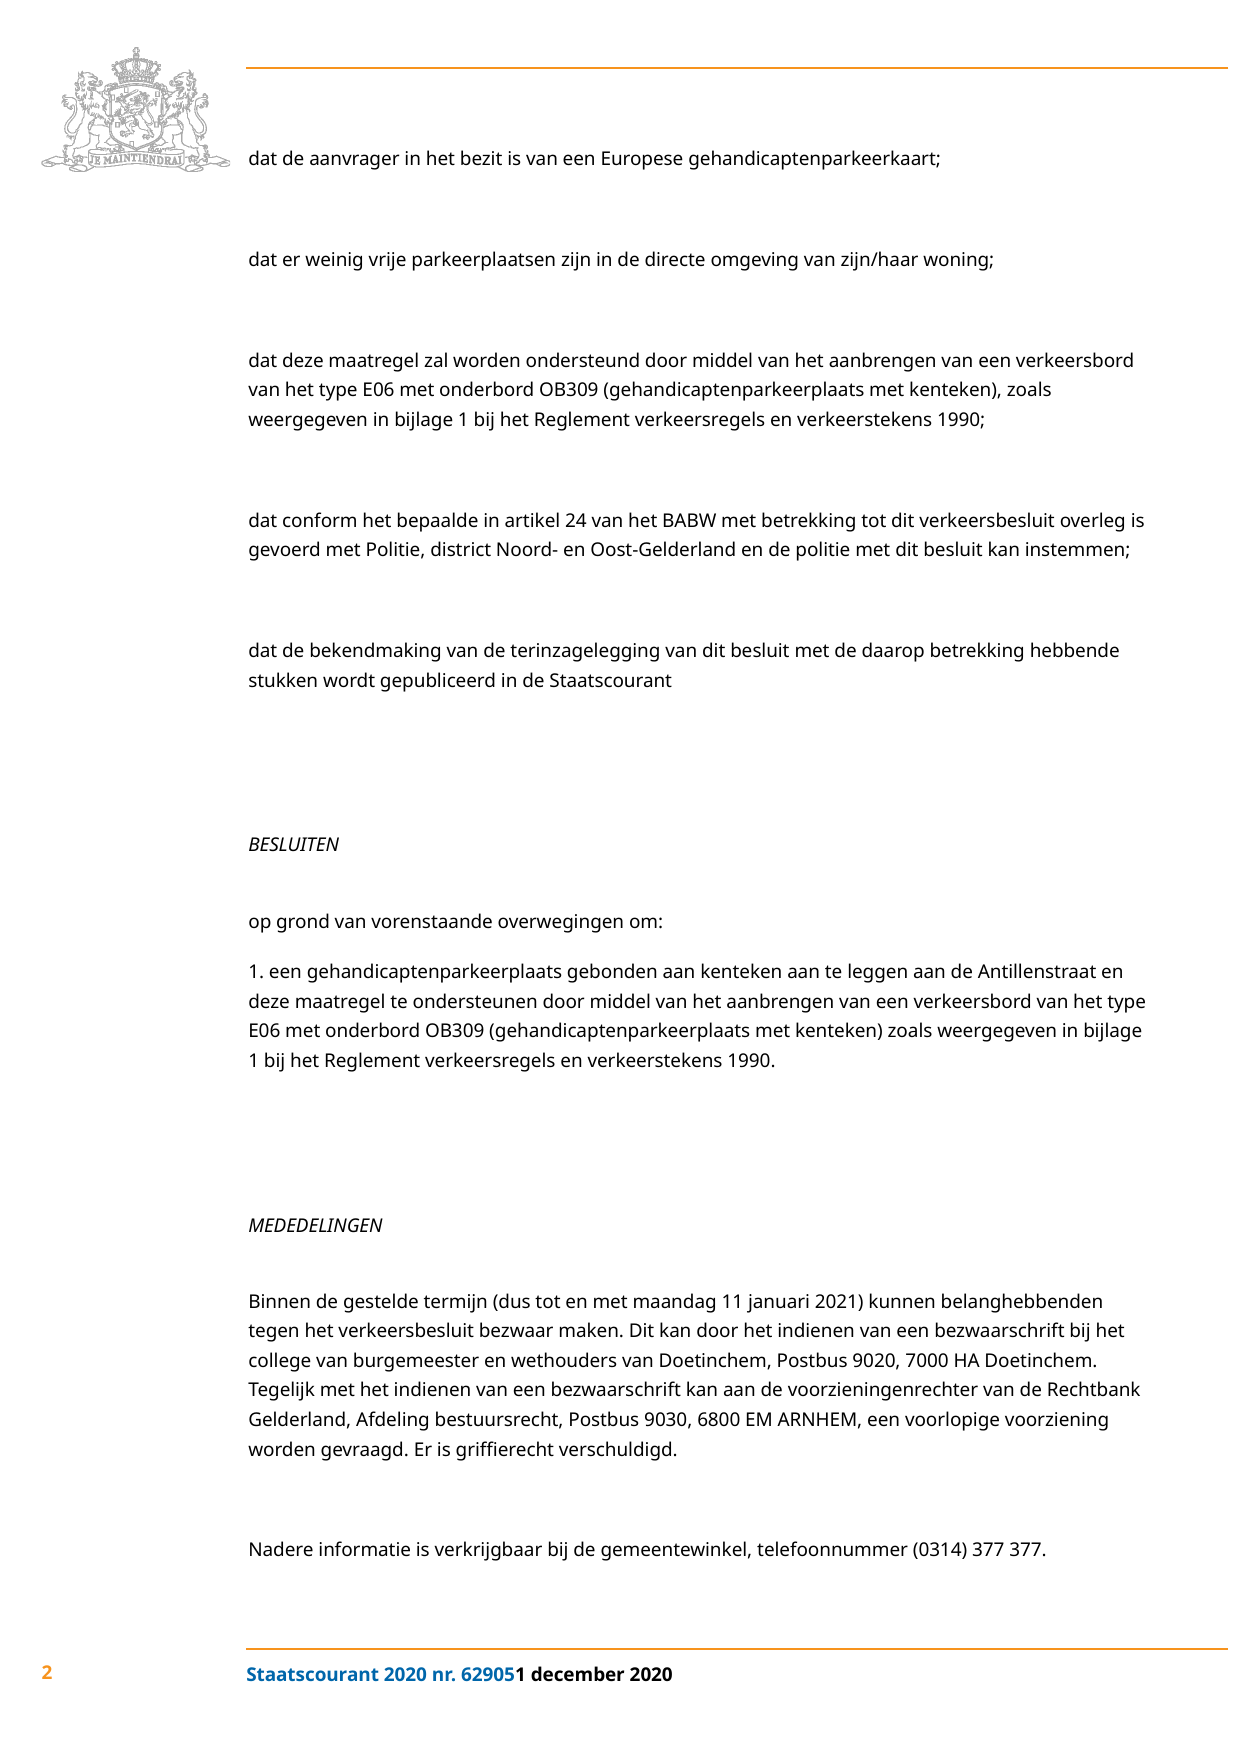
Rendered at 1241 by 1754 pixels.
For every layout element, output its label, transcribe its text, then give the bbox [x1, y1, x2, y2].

picture [41, 47, 231, 172]
text op grond van vorenstaande overwegingen om: [248, 908, 1152, 933]
text MEDEDELINGEN [248, 1212, 1152, 1237]
text dat deze maatregel zal worden ondersteund door middel van het aanbrengen van een verkeersbord van het type E06 met onderbord OB309 (gehandicaptenparkeerplaats met kenteken), zoals weergegeven in bijlage 1 bij het Reglement verkeersregels en verkeerstekens 1990; [248, 347, 1152, 432]
text dat conform het bepaalde in artikel 24 van het BABW met betrekking tot dit verkeersbesluit overleg is gevoerd met Politie, district Noord- en Oost-Gelderland en de politie met dit besluit kan instemmen; [248, 507, 1152, 562]
text Nadere informatie is verkrijgbaar bij de gemeentewinkel, telefoonnummer (0314) 377 377. [248, 1537, 1152, 1562]
text dat er weinig vrije parkeerplaatsen zijn in de directe omgeving van zijn/haar woning; [248, 246, 1152, 272]
text dat de aanvrager in het bezit is van een Europese gehandicaptenparkeerkaart; [248, 145, 1152, 171]
text BESLUITEN [248, 832, 1152, 857]
text dat de bekendmaking van de terinzagelegging van dit besluit met de daarop betrekking hebbende stukken wordt gepubliceerd in de Staatscourant [248, 637, 1152, 693]
text Binnen de gestelde termijn (dus tot en met maandag 11 januari 2021) kunnen belanghebbenden tegen het verkeersbesluit bezwaar maken. Dit kan door het indienen van een bezwaarschrift bij het college van burgemeester en wethouders van Doetinchem, Postbus 9020, 7000 HA Doetinchem. Tegelijk met het indienen van een bezwaarschrift kan aan de voorzieningenrechter van de Rechtbank Gelderland, Afdeling bestuursrecht, Postbus 9030, 6800 EM ARNHEM, een voorlopige voorziening worden gevraagd. Er is griffierecht verschuldigd. [248, 1288, 1152, 1462]
text 1. een gehandicaptenparkeerplaats gebonden aan kenteken aan te leggen aan de Antillenstraat en deze maatregel te ondersteunen door middel van het aanbrengen van een verkeersbord van het type E06 met onderbord OB309 (gehandicaptenparkeerplaats met kenteken) zoals weergegeven in bijlage 1 bij het Reglement verkeersregels en verkeerstekens 1990. [248, 958, 1152, 1073]
